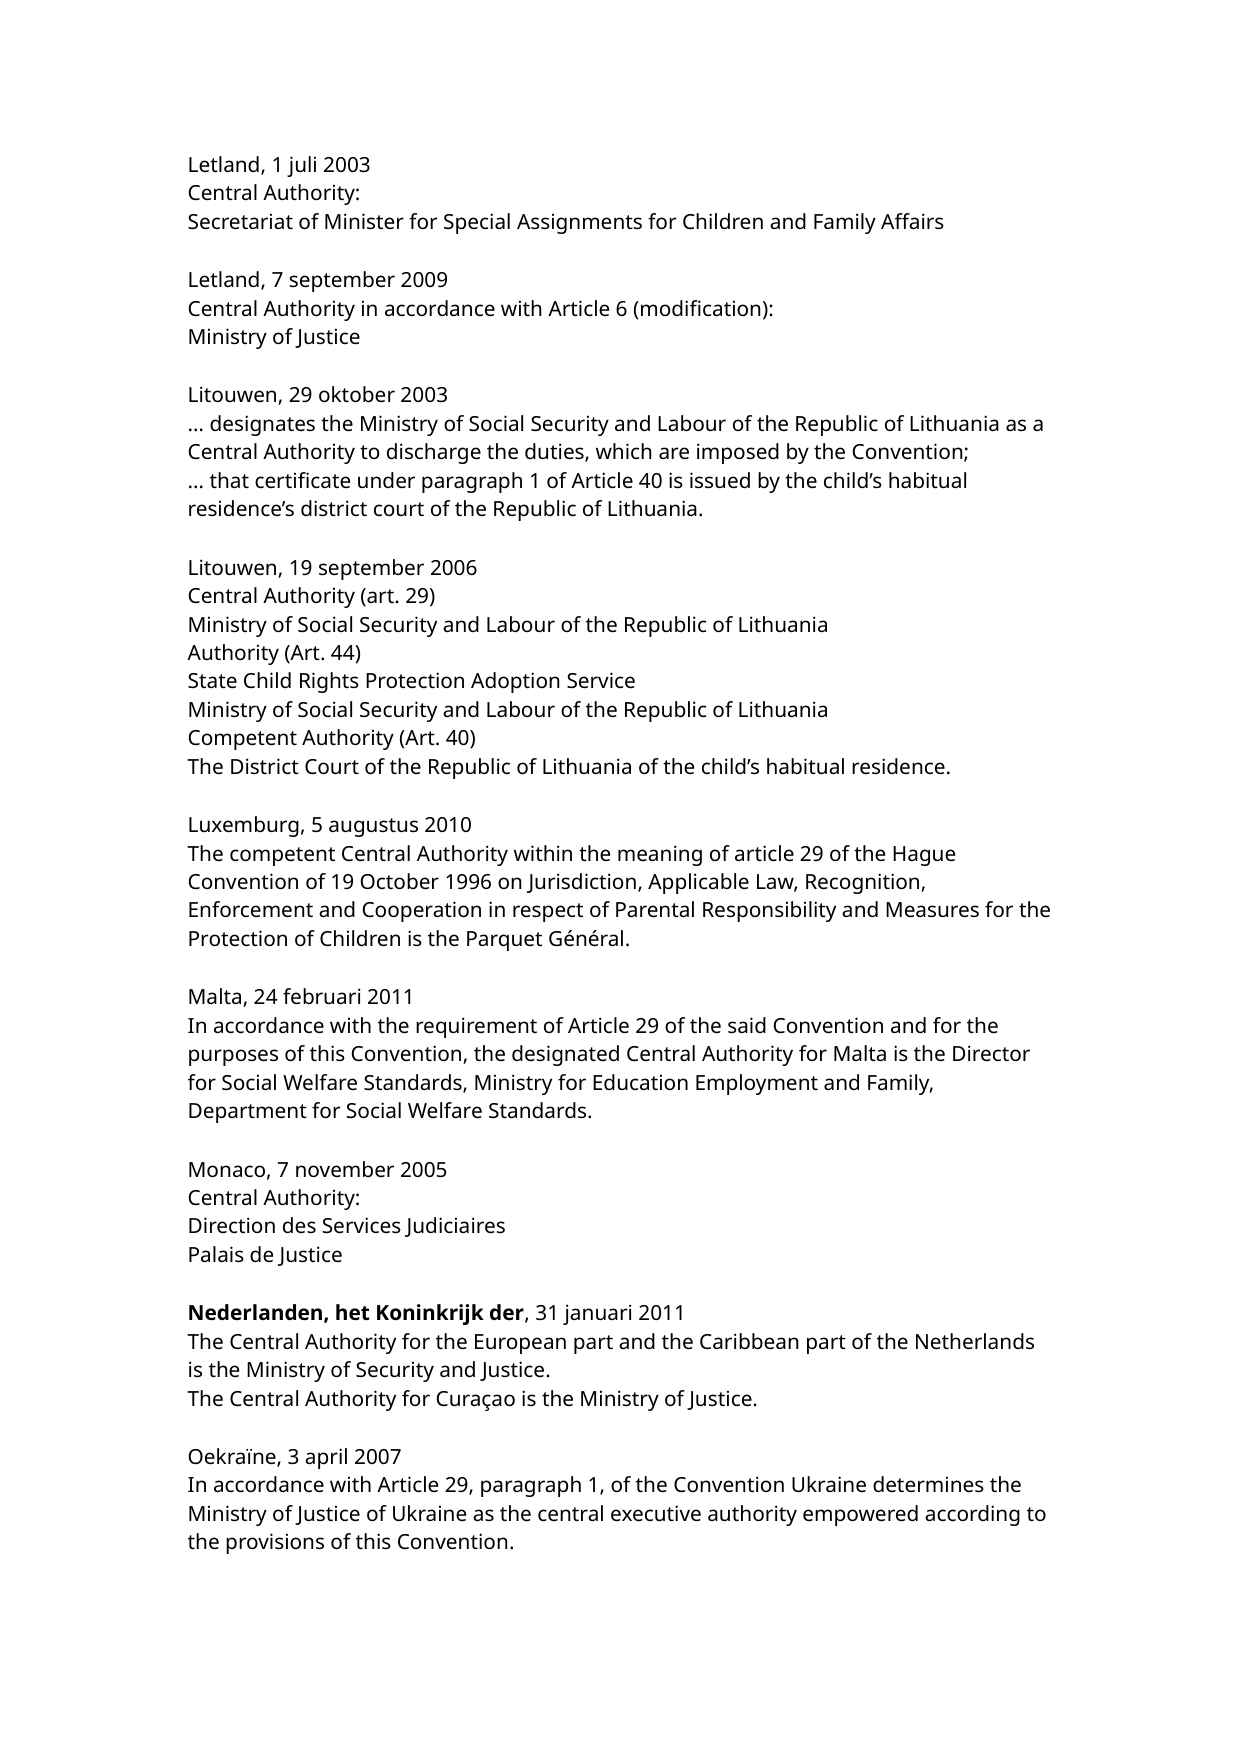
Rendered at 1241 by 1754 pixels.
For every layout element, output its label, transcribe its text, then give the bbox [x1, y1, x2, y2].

text Authority (Art. 44) [187, 638, 1053, 667]
text … that certificate under paragraph 1 of Article 40 is issued by the child’s habitual residence’s district court of the Republic of Lithuania. [187, 466, 1053, 523]
text Competent Authority (Art. 40) [187, 723, 1053, 752]
text Luxemburg, 5 augustus 2010 [187, 810, 1053, 839]
text Monaco, 7 november 2005 [187, 1155, 1053, 1183]
text The Central Authority for the European part and the Caribbean part of the Netherlands is the Ministry of Security and Justice. [187, 1327, 1053, 1384]
text The competent Central Authority within the meaning of article 29 of the Hague Convention of 19 October 1996 on Jurisdiction, Applicable Law, Recognition, Enforcement and Cooperation in respect of Parental Responsibility and Measures for the Protection of Children is the Parquet Général. [187, 839, 1053, 952]
text Central Authority (art. 29) [187, 581, 1053, 610]
text State Child Rights Protection Adoption Service [187, 667, 1053, 695]
text Direction des Services Judiciaires [187, 1212, 1053, 1240]
text In accordance with the requirement of Article 29 of the said Convention and for the purposes of this Convention, the designated Central Authority for Malta is the Director for Social Welfare Standards, Ministry for Education Employment and Family, Department for Social Welfare Standards. [187, 1011, 1053, 1125]
text Litouwen, 19 september 2006 [187, 553, 1053, 581]
text Palais de Justice [187, 1240, 1053, 1268]
text Central Authority: [187, 178, 1053, 207]
text Secretariat of Minister for Special Assignments for Children and Family Affairs [187, 207, 1053, 235]
text Central Authority in accordance with Article 6 (modification): [187, 294, 1053, 322]
text Ministry of Social Security and Labour of the Republic of Lithuania [187, 695, 1053, 723]
text Nederlanden, het Koninkrijk der, 31 januari 2011 [187, 1298, 1053, 1327]
text Oekraïne, 3 april 2007 [187, 1442, 1053, 1471]
text … designates the Ministry of Social Security and Labour of the Republic of Lithuania as a Central Authority to discharge the duties, which are imposed by the Convention; [187, 409, 1053, 466]
text Letland, 7 september 2009 [187, 265, 1053, 294]
text Malta, 24 februari 2011 [187, 982, 1053, 1011]
text Ministry of Social Security and Labour of the Republic of Lithuania [187, 610, 1053, 638]
text Letland, 1 juli 2003 [187, 150, 1053, 178]
text Central Authority: [187, 1183, 1053, 1212]
text Ministry of Justice [187, 322, 1053, 351]
text The Central Authority for Curaçao is the Ministry of Justice. [187, 1384, 1053, 1412]
text Litouwen, 29 oktober 2003 [187, 381, 1053, 409]
text The District Court of the Republic of Lithuania of the child’s habitual residence. [187, 752, 1053, 780]
text In accordance with Article 29, paragraph 1, of the Convention Ukraine determines the Ministry of Justice of Ukraine as the central executive authority empowered according to the provisions of this Convention. [187, 1471, 1053, 1556]
